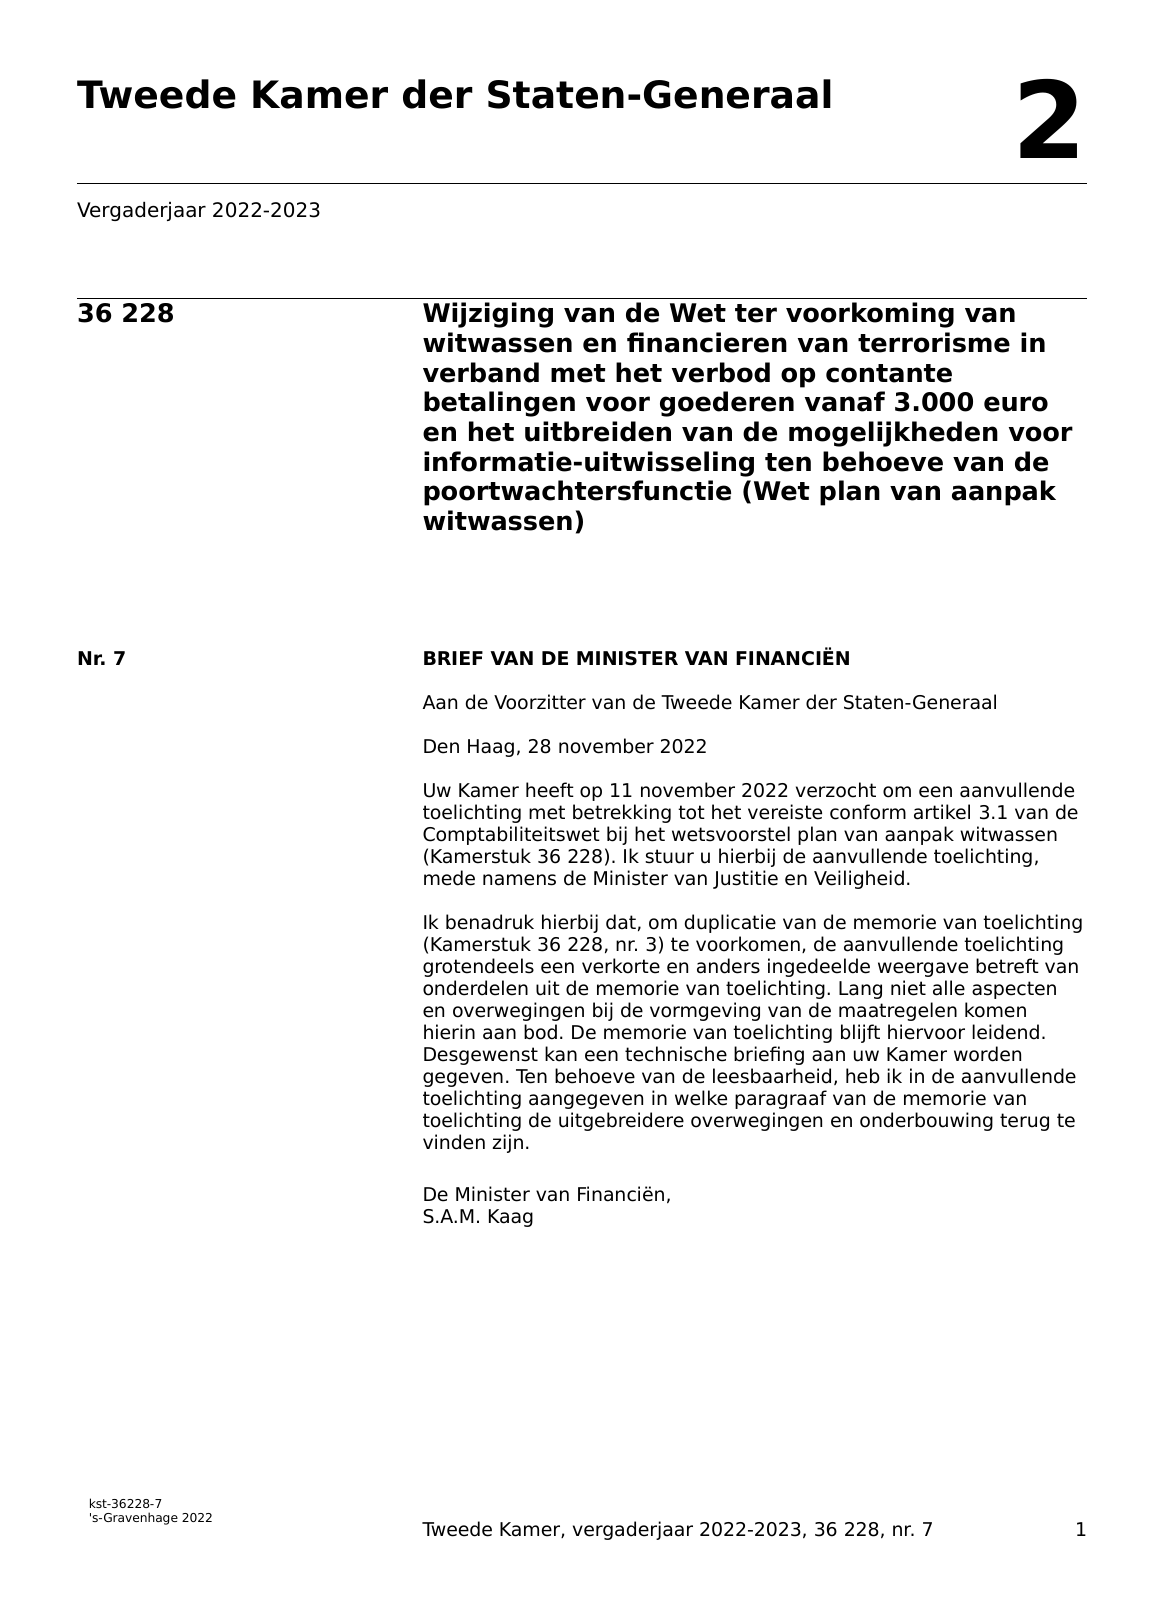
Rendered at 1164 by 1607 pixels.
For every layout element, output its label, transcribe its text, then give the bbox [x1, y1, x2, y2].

table_header Tweede Kamer der Staten-Generaal [77, 59, 886, 183]
subtitle Nr. 7 BRIEF VAN DE MINISTER VAN FINANCIËN [77, 647, 1087, 669]
text Ik benadruk hierbij dat, om duplicatie van de memorie van toelichting (Kamerstuk 36 228, nr. 3) te voorkomen, de aanvullende toelichting grotendeels een verkorte en anders ingedeelde weergave betreft van onderdelen uit de memorie van toelichting. Lang niet alle aspecten en overwegingen bij de vormgeving van de maatregelen komen hierin aan bod. De memorie van toelichting blijft hiervoor leidend. Desgewenst kan een technische briefing aan uw Kamer worden gegeven. Ten behoeve van de leesbaarheid, heb ik in de aanvullende toelichting aangegeven in welke paragraaf van de memorie van toelichting de uitgebreidere overwegingen en onderbouwing terug te vinden zijn. [422, 912, 1087, 1154]
table_header 2 [886, 59, 1087, 183]
subtitle 36 228 Wijziging van de Wet ter voorkoming van witwassen en financieren van terrorisme in verband met het verbod op contante betalingen voor goederen vanaf 3.000 euro en het uitbreiden van de mogelijkheden voor informatie-uitwisseling ten behoeve van de poortwachtersfunctie (Wet plan van aanpak witwassen) [77, 299, 1087, 536]
table_cell Vergaderjaar 2022-2023 [77, 184, 1087, 298]
text Uw Kamer heeft op 11 november 2022 verzocht om een aanvullende toelichting met betrekking tot het vereiste conform artikel 3.1 van de Comptabiliteitswet bij het wetsvoorstel plan van aanpak witwassen (Kamerstuk 36 228). Ik stuur u hierbij de aanvullende toelichting, mede namens de Minister van Justitie en Veiligheid. [422, 780, 1087, 890]
text kst-36228-7 [88, 1497, 323, 1511]
text Den Haag, 28 november 2022 [422, 736, 1087, 758]
text Aan de Voorzitter van de Tweede Kamer der Staten-Generaal [422, 692, 1087, 714]
text De Minister van Financiën, S.A.M. Kaag [422, 1184, 1087, 1228]
text 's-Gravenhage 2022 [88, 1511, 323, 1525]
